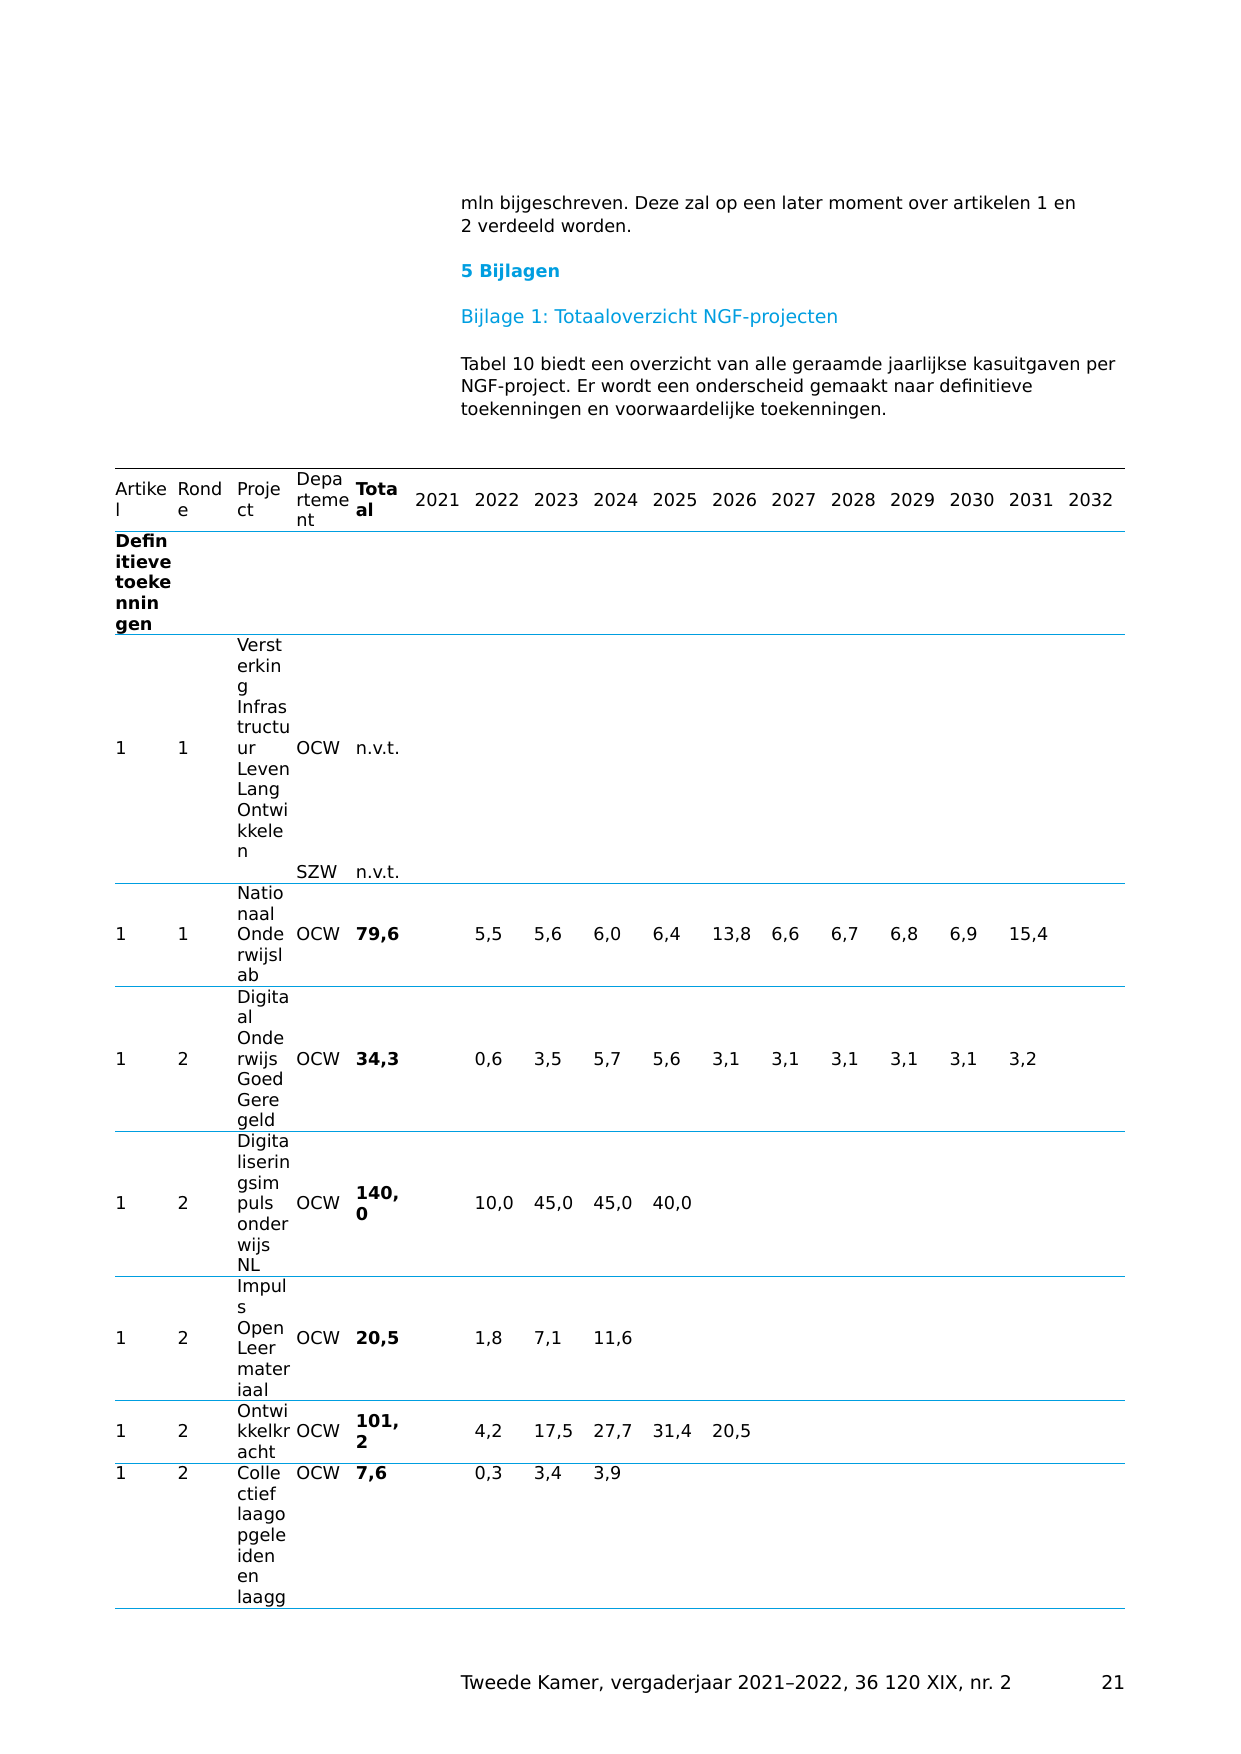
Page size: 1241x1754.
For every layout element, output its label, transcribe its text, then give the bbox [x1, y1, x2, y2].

table_cell [1065, 635, 1125, 862]
table_cell 2027 [768, 469, 828, 531]
table_cell 0,6 [471, 987, 531, 1131]
table_cell [828, 635, 887, 862]
table_cell 1 [175, 884, 234, 986]
table_cell 34,3 [353, 987, 412, 1131]
table_cell OCW [293, 1464, 353, 1607]
table_cell [768, 1401, 828, 1462]
table_cell 3,9 [590, 1464, 649, 1607]
table_cell 40,0 [650, 1132, 709, 1276]
table_cell 140,0 [353, 1132, 412, 1276]
table_cell Departement [293, 469, 353, 531]
table_cell 7,1 [531, 1277, 590, 1400]
table_cell 3,1 [946, 987, 1006, 1131]
table_cell [709, 1277, 768, 1400]
table_cell 2026 [709, 469, 768, 531]
table_cell 79,6 [353, 884, 412, 986]
table_cell 6,6 [768, 884, 828, 986]
table_cell 1 [115, 1132, 174, 1276]
table_cell 31,4 [650, 1401, 709, 1462]
table_cell [412, 1277, 471, 1400]
table_cell 4,2 [471, 1401, 531, 1462]
table_cell [768, 862, 828, 882]
table_cell OCW [293, 1277, 353, 1400]
table_cell [650, 635, 709, 862]
table_cell 17,5 [531, 1401, 590, 1462]
table_cell 6,8 [887, 884, 946, 986]
table_cell [946, 862, 1006, 882]
table_cell [1006, 862, 1065, 882]
table_cell [471, 635, 531, 862]
table_cell 6,7 [828, 884, 887, 986]
table_cell [175, 862, 234, 882]
text mln bijgeschreven. Deze zal op een later moment over artikelen 1 en 2 verdeeld worden. [461, 191, 1125, 237]
table_cell 2030 [946, 469, 1006, 531]
table_cell 1 [115, 1277, 174, 1400]
table_cell [1006, 1464, 1065, 1607]
table_cell 11,6 [590, 1277, 649, 1400]
table_cell [768, 1132, 828, 1276]
table_cell 5,7 [590, 987, 649, 1131]
table_cell 3,1 [887, 987, 946, 1131]
table_cell 3,1 [709, 987, 768, 1131]
table_cell [590, 532, 649, 634]
table_cell 3,1 [828, 987, 887, 1131]
table_cell OCW [293, 1132, 353, 1276]
table_cell 1 [115, 635, 174, 862]
table_cell [946, 635, 1006, 862]
table_cell 3,5 [531, 987, 590, 1131]
table_cell [1006, 1132, 1065, 1276]
table_cell Ronde [175, 469, 234, 531]
table_cell 2 [175, 987, 234, 1131]
table_cell [1006, 1277, 1065, 1400]
table_cell [887, 1132, 946, 1276]
table_cell 3,1 [768, 987, 828, 1131]
table_cell [293, 532, 353, 634]
table_cell 2025 [650, 469, 709, 531]
table_cell [828, 1401, 887, 1462]
table_cell [768, 1277, 828, 1400]
table_cell Digitaliseringsimpuls onderwijs NL [234, 1132, 293, 1276]
table_cell [471, 862, 531, 882]
table_cell 1 [115, 987, 174, 1131]
table_cell [1006, 1401, 1065, 1462]
table_cell [887, 1464, 946, 1607]
table_cell Totaal [353, 469, 412, 531]
table_cell [887, 862, 946, 882]
table_cell 15,4 [1006, 884, 1065, 986]
table_cell 7,6 [353, 1464, 412, 1607]
table_cell [531, 862, 590, 882]
table_cell [1065, 862, 1125, 882]
table_cell 5,6 [650, 987, 709, 1131]
table_cell 6,4 [650, 884, 709, 986]
table_cell OCW [293, 1401, 353, 1462]
table_cell [1065, 987, 1125, 1131]
table_cell [887, 635, 946, 862]
table_cell 2022 [471, 469, 531, 531]
table_cell [1065, 1401, 1125, 1462]
table_cell [828, 1132, 887, 1276]
table_cell [353, 532, 412, 634]
table_cell 2021 [412, 469, 471, 531]
table_cell [887, 1277, 946, 1400]
table_cell n.v.t. [353, 862, 412, 882]
table_cell 2 [175, 1277, 234, 1400]
table_cell [1006, 532, 1065, 634]
table_cell Artikel [115, 469, 174, 531]
table_cell [412, 1401, 471, 1462]
table_cell [1065, 532, 1125, 634]
table_cell 20,5 [353, 1277, 412, 1400]
table_cell 13,8 [709, 884, 768, 986]
table_cell [590, 862, 649, 882]
table_cell n.v.t. [353, 635, 412, 862]
table_cell [768, 635, 828, 862]
table_cell OCW [293, 884, 353, 986]
table_cell [946, 1464, 1006, 1607]
table_cell 20,5 [709, 1401, 768, 1462]
table_cell [709, 1132, 768, 1276]
table_cell 45,0 [590, 1132, 649, 1276]
table_cell [1065, 1464, 1125, 1607]
table_cell [531, 635, 590, 862]
table_cell 5,6 [531, 884, 590, 986]
table_cell [887, 532, 946, 634]
table_cell 6,9 [946, 884, 1006, 986]
table_cell Digitaal Onderwijs Goed Geregeld [234, 987, 293, 1131]
table_cell OCW [293, 635, 353, 862]
table_cell [828, 1277, 887, 1400]
table_cell 3,4 [531, 1464, 590, 1607]
table_cell [412, 1132, 471, 1276]
table_cell [828, 1464, 887, 1607]
table_cell [590, 635, 649, 862]
table_cell [1006, 635, 1065, 862]
table_cell [887, 1401, 946, 1462]
table_cell [709, 635, 768, 862]
table_cell 2 [175, 1401, 234, 1462]
table_cell [709, 862, 768, 882]
table_cell [709, 1464, 768, 1607]
table_cell 2024 [590, 469, 649, 531]
table_cell [1065, 884, 1125, 986]
table_cell 2 [175, 1464, 234, 1607]
table_cell [828, 862, 887, 882]
table_cell [412, 635, 471, 862]
table_cell [709, 532, 768, 634]
table_cell [412, 987, 471, 1131]
table_cell 101,2 [353, 1401, 412, 1462]
table_cell 3,2 [1006, 987, 1065, 1131]
table_cell [234, 862, 293, 882]
table_cell Collectief laagopgeleiden en laagg [234, 1464, 293, 1607]
table_cell Impuls Open Leermateriaal [234, 1277, 293, 1400]
table_cell [412, 884, 471, 986]
table_cell 2031 [1006, 469, 1065, 531]
table_cell 0,3 [471, 1464, 531, 1607]
table_cell [175, 532, 234, 634]
table_cell 2032 [1065, 469, 1125, 531]
table_cell 1 [115, 1464, 174, 1607]
table_cell [768, 1464, 828, 1607]
table_cell 5,5 [471, 884, 531, 986]
title 5 Bijlagen [461, 259, 1125, 282]
table_cell 2023 [531, 469, 590, 531]
table_cell [946, 1132, 1006, 1276]
table_cell 27,7 [590, 1401, 649, 1462]
table_cell [650, 1464, 709, 1607]
table_cell [1065, 1277, 1125, 1400]
table_cell 1 [115, 884, 174, 986]
table_cell [828, 532, 887, 634]
table_cell [768, 532, 828, 634]
table_cell [650, 532, 709, 634]
table_cell 10,0 [471, 1132, 531, 1276]
table_cell [115, 862, 174, 882]
table_cell [946, 1401, 1006, 1462]
table_cell 1 [115, 1401, 174, 1462]
table_cell [650, 862, 709, 882]
table_cell Ontwikkelkracht [234, 1401, 293, 1462]
table_cell [412, 532, 471, 634]
table_cell [412, 862, 471, 882]
table_cell 1,8 [471, 1277, 531, 1400]
table_cell [946, 1277, 1006, 1400]
table_cell [412, 1464, 471, 1607]
table_cell 2 [175, 1132, 234, 1276]
table_cell 2029 [887, 469, 946, 531]
text Tabel 10 biedt een overzicht van alle geraamde jaarlijkse kasuitgaven per NGF-project. Er wordt een onderscheid gemaakt naar definitieve toekenningen en voorwaardelijke toekenningen. [461, 352, 1125, 420]
table_cell 45,0 [531, 1132, 590, 1276]
table_cell [471, 532, 531, 634]
table_cell 1 [175, 635, 234, 862]
table_cell [1065, 1132, 1125, 1276]
table_cell Definitieve toekenningen [115, 532, 174, 634]
title Bijlage 1: Totaaloverzicht NGF-projecten [461, 306, 1125, 328]
table_cell [946, 532, 1006, 634]
table_cell 2028 [828, 469, 887, 531]
table_cell OCW [293, 987, 353, 1131]
table_cell [650, 1277, 709, 1400]
table_header Tabel 10 Geraamde jaarlijkse kasuitgaven per NGF-project (bedragen x € 1 mln) [115, 443, 1125, 468]
table_cell [234, 532, 293, 634]
table_cell Versterking Infrastructuur Leven Lang Ontwikkelen [234, 635, 293, 862]
table_cell [531, 532, 590, 634]
table_cell SZW [293, 862, 353, 882]
table_cell Nationaal Onderwijslab [234, 884, 293, 986]
table_cell 6,0 [590, 884, 649, 986]
table_cell Project [234, 469, 293, 531]
